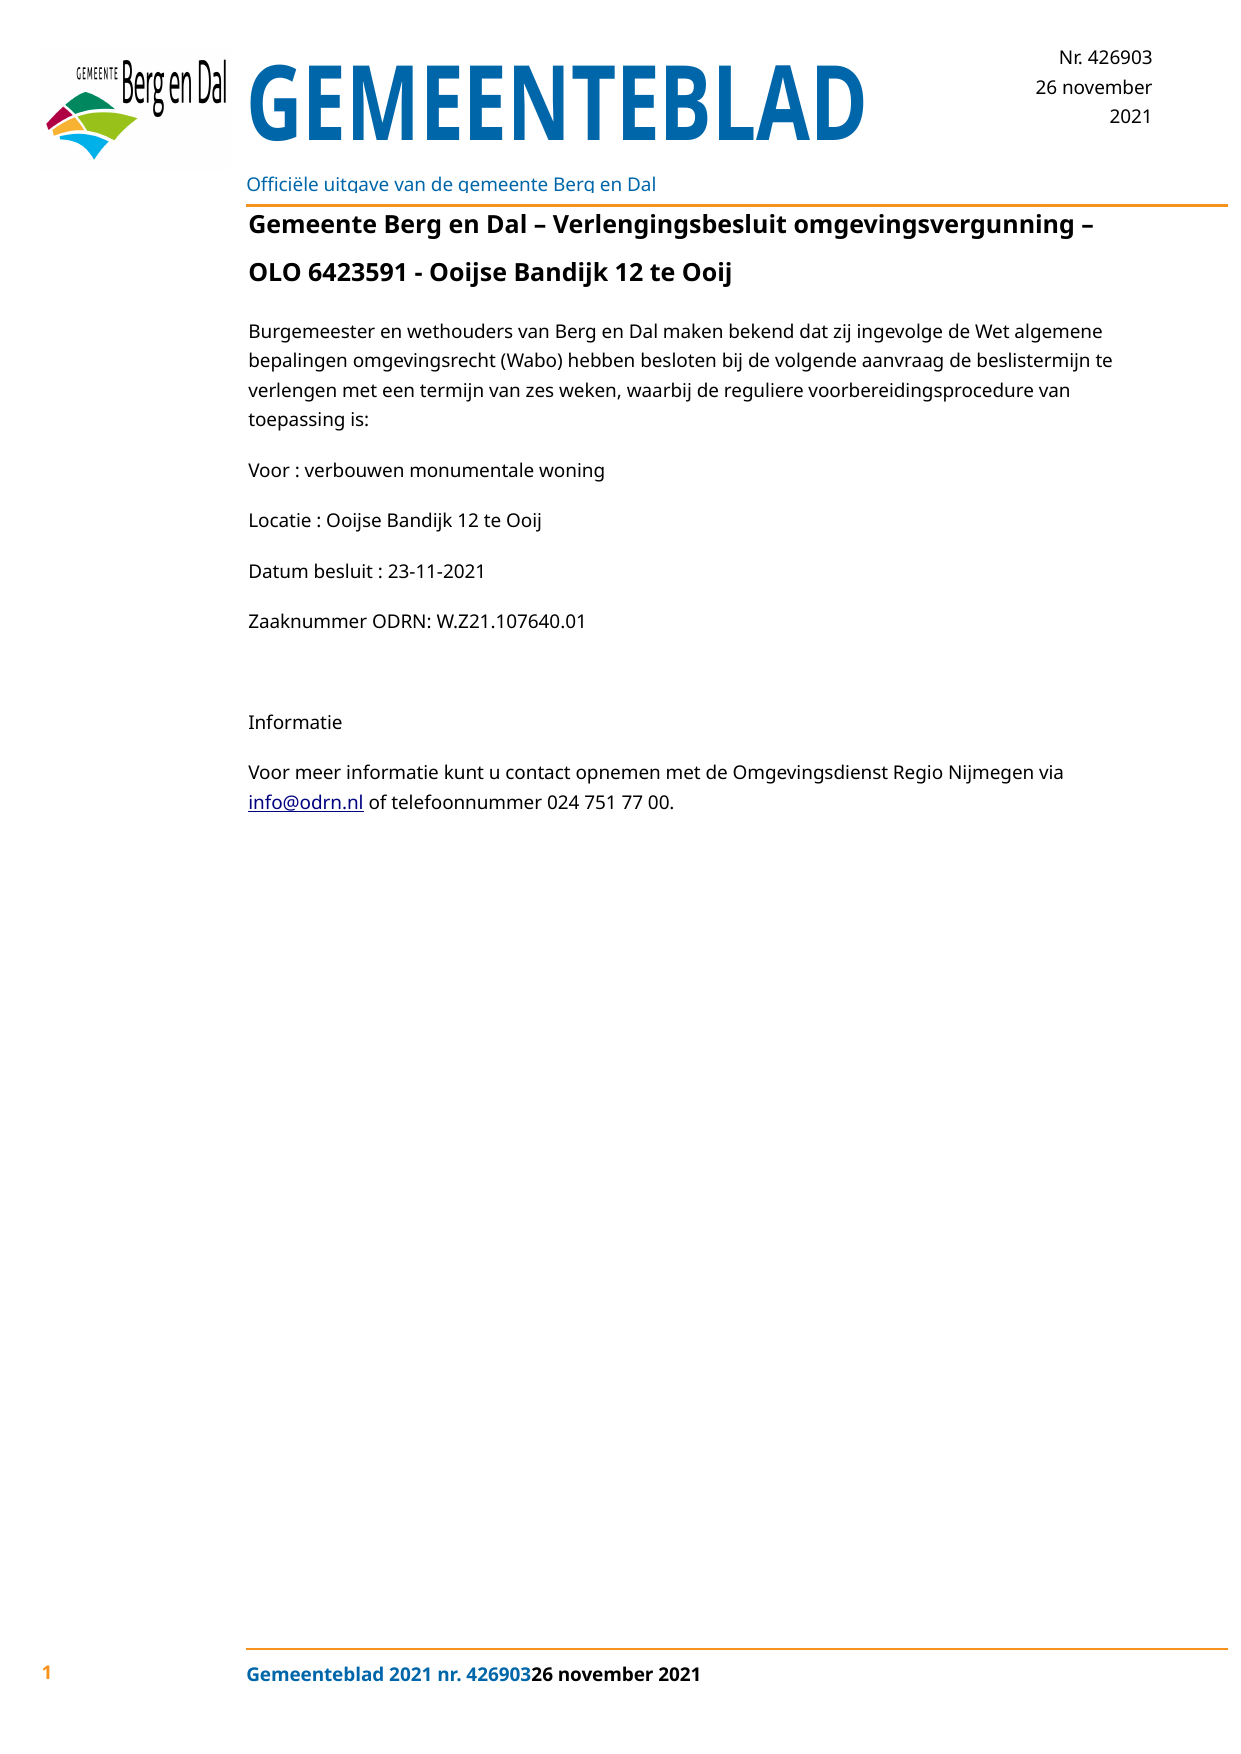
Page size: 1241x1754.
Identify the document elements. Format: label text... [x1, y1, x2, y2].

text Voor meer informatie kunt u contact opnemen met de Omgevingsdienst Regio Nijmegen via info@odrn.nl of telefoonnummer 024 751 77 00. [248, 759, 1152, 815]
text Informatie [248, 709, 1152, 735]
text Zaaknummer ODRN: W.Z21.107640.01 [248, 608, 1152, 634]
text Burgemeester en wethouders van Berg en Dal maken bekend dat zij ingevolge de Wet algemene bepalingen omgevingsrecht (Wabo) hebben besloten bij de volgende aanvraag de beslistermijn te verlengen met een termijn van zes weken, waarbij de reguliere voorbereidingsprocedure van toepassing is: [248, 318, 1152, 432]
text Gemeente Berg en Dal – Verlengingsbesluit omgevingsvergunning – OLO 6423591 - Ooijse Bandijk 12 te Ooij [248, 207, 1152, 288]
text Voor : verbouwen monumentale woning [248, 457, 1152, 483]
picture [41, 47, 231, 172]
text Datum besluit : 23-11-2021 [248, 558, 1152, 584]
text Locatie : Ooijse Bandijk 12 te Ooij [248, 507, 1152, 533]
